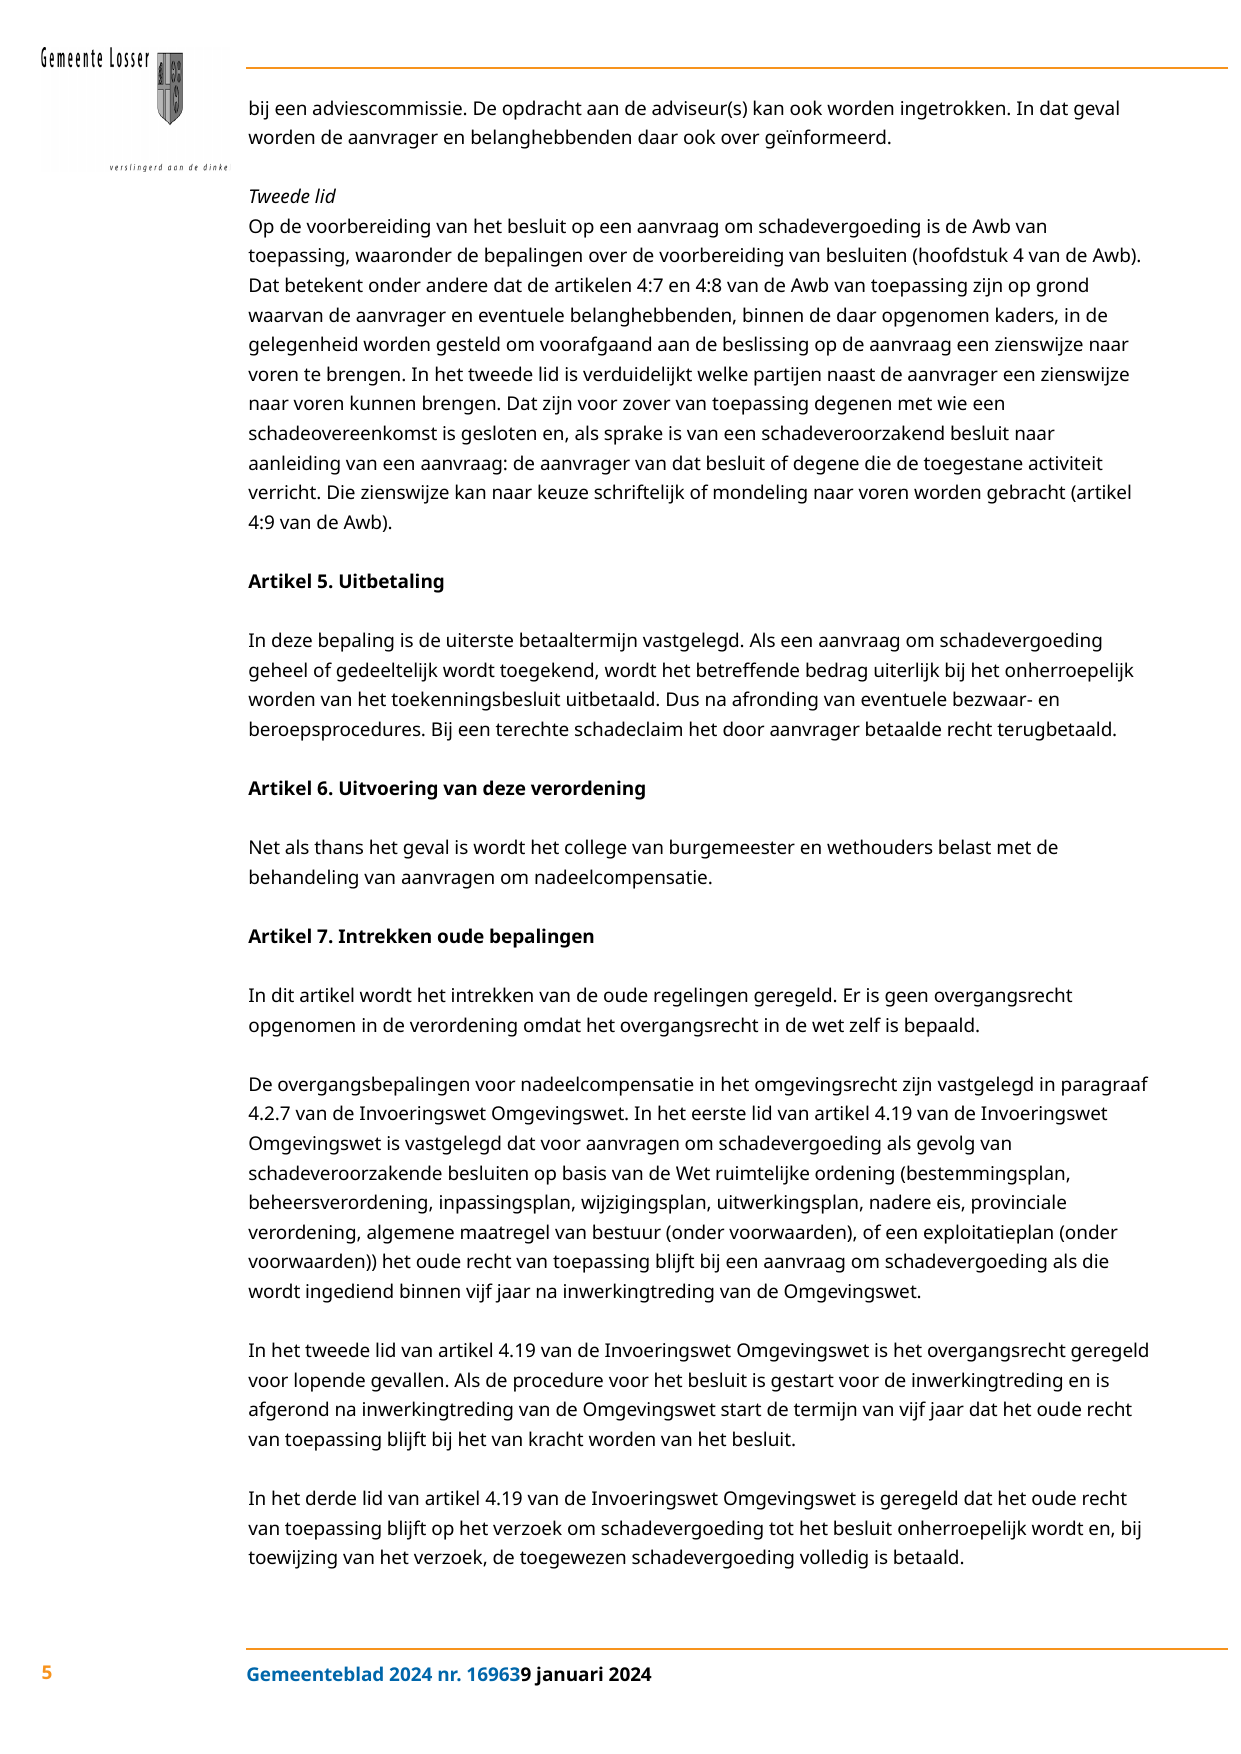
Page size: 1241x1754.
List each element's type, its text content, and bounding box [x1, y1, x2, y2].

text In het derde lid van artikel 4.19 van de Invoeringswet Omgevingswet is geregeld dat het oude recht van toepassing blijft op het verzoek om schadevergoeding tot het besluit onherroepelijk wordt en, bij toewijzing van het verzoek, de toegewezen schadevergoeding volledig is betaald. [248, 1485, 1152, 1570]
text In het tweede lid van artikel 4.19 van de Invoeringswet Omgevingswet is het overgangsrecht geregeld voor lopende gevallen. Als de procedure voor het besluit is gestart voor de inwerkingtreding en is afgerond na inwerkingtreding van de Omgevingswet start de termijn van vijf jaar dat het oude recht van toepassing blijft bij het van kracht worden van het besluit. [248, 1337, 1152, 1452]
text Artikel 6. Uitvoering van deze verordening [248, 775, 1152, 801]
text De overgangsbepalingen voor nadeelcompensatie in het omgevingsrecht zijn vastgelegd in paragraaf 4.2.7 van de Invoeringswet Omgevingswet. In het eerste lid van artikel 4.19 van de Invoeringswet Omgevingswet is vastgelegd dat voor aanvragen om schadevergoeding als gevolg van schadeveroorzakende besluiten op basis van de Wet ruimtelijke ordening (bestemmingsplan, beheersverordening, inpassingsplan, wijzigingsplan, uitwerkingsplan, nadere eis, provinciale verordening, algemene maatregel van bestuur (onder voorwaarden), of een exploitatieplan (onder voorwaarden)) het oude recht van toepassing blijft bij een aanvraag om schadevergoeding als die wordt ingediend binnen vijf jaar na inwerkingtreding van de Omgevingswet. [248, 1071, 1152, 1304]
text bij een adviescommissie. De opdracht aan de adviseur(s) kan ook worden ingetrokken. In dat geval worden de aanvrager en belanghebbenden daar ook over geïnformeerd. [248, 95, 1152, 150]
text In dit artikel wordt het intrekken van de oude regelingen geregeld. Er is geen overgangsrecht opgenomen in de verordening omdat het overgangsrecht in de wet zelf is bepaald. [248, 982, 1152, 1038]
picture [41, 47, 231, 172]
text Net als thans het geval is wordt het college van burgemeester en wethouders belast met de behandeling van aanvragen om nadeelcompensatie. [248, 834, 1152, 890]
text Artikel 5. Uitbetaling [248, 568, 1152, 594]
text Tweede lid [248, 183, 1152, 209]
text Op de voorbereiding van het besluit op een aanvraag om schadevergoeding is de Awb van toepassing, waaronder de bepalingen over de voorbereiding van besluiten (hoofdstuk 4 van de Awb). Dat betekent onder andere dat de artikelen 4:7 en 4:8 van de Awb van toepassing zijn op grond waarvan de aanvrager en eventuele belanghebbenden, binnen de daar opgenomen kaders, in de gelegenheid worden gesteld om voorafgaand aan de beslissing op de aanvraag een zienswijze naar voren te brengen. In het tweede lid is verduidelijkt welke partijen naast de aanvrager een zienswijze naar voren kunnen brengen. Dat zijn voor zover van toepassing degenen met wie een schadeovereenkomst is gesloten en, als sprake is van een schadeveroorzakend besluit naar aanleiding van een aanvraag: de aanvrager van dat besluit of degene die de toegestane activiteit verricht. Die zienswijze kan naar keuze schriftelijk of mondeling naar voren worden gebracht (artikel 4:9 van de Awb). [248, 213, 1152, 535]
text Artikel 7. Intrekken oude bepalingen [248, 923, 1152, 949]
text In deze bepaling is de uiterste betaaltermijn vastgelegd. Als een aanvraag om schadevergoeding geheel of gedeeltelijk wordt toegekend, wordt het betreffende bedrag uiterlijk bij het onherroepelijk worden van het toekenningsbesluit uitbetaald. Dus na afronding van eventuele bezwaar- en beroepsprocedures. Bij een terechte schadeclaim het door aanvrager betaalde recht terugbetaald. [248, 627, 1152, 742]
